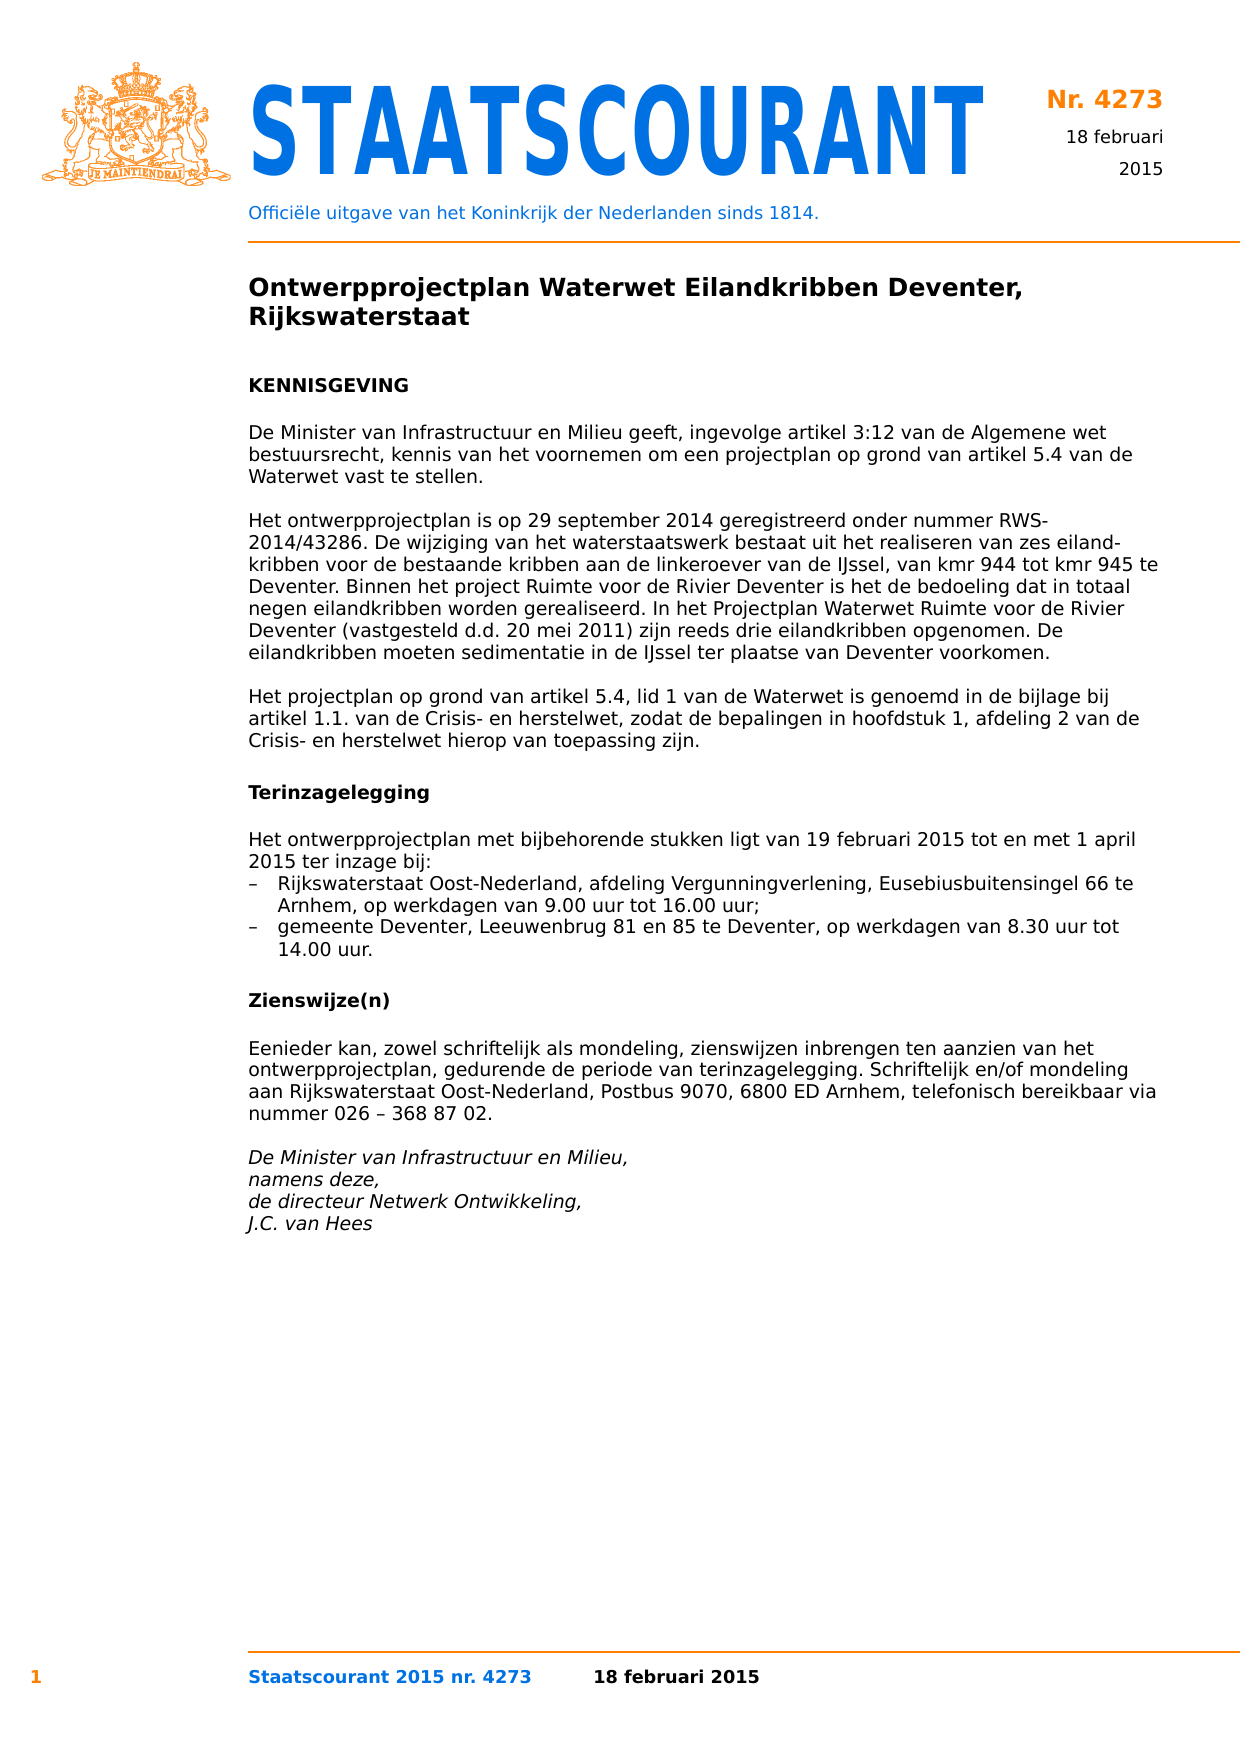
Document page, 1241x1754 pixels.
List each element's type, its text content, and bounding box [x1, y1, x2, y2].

table_header STAATSCOURANT [248, 62, 998, 203]
table_cell 18 februari [998, 121, 1240, 153]
text Het projectplan op grond van artikel 5.4, lid 1 van de Waterwet is genoemd in de bijlage bij artikel 1.1. van de Crisis- en herstelwet, zodat de bepalingen in hoofdstuk 1, afdeling 2 van de Crisis- en herstelwet hierop van toepassing zijn. [248, 686, 1163, 752]
text Het ontwerpprojectplan is op 29 september 2014 geregistreerd onder nummer RWS-2014/43286. De wijziging van het waterstaatswerk bestaat uit het realiseren van zes eiland-kribben voor de bestaande kribben aan de linkeroever van de IJssel, van kmr 944 tot kmr 945 te Deventer. Binnen het project Ruimte voor de Rivier Deventer is het de bedoeling dat in totaal negen eilandkribben worden gerealiseerd. In het Projectplan Waterwet Ruimte voor de Rivier Deventer (vastgesteld d.d. 20 mei 2011) zijn reeds drie eilandkribben opgenomen. De eilandkribben moeten sedimentatie in de IJssel ter plaatse van Deventer voorkomen. [248, 510, 1163, 664]
text Het ontwerpprojectplan met bijbehorende stukken ligt van 19 februari 2015 tot en met 1 april 2015 ter inzage bij: [248, 828, 1163, 872]
text De Minister van Infrastructuur en Milieu geeft, ingevolge artikel 3:12 van de Algemene wet bestuursrecht, kennis van het voornemen om een projectplan op grond van artikel 5.4 van de Waterwet vast te stellen. [248, 422, 1163, 488]
subtitle Terinzagelegging [248, 782, 1163, 803]
picture [41, 62, 231, 186]
text Eenieder kan, zowel schriftelijk als mondeling, zienswijzen inbrengen ten aanzien van het ontwerpprojectplan, gedurende de periode van terinzagelegging. Schriftelijk en/of mondeling aan Rijkswaterstaat Oost-Nederland, Postbus 9070, 6800 ED Arnhem, telefonisch bereikbaar via nummer 026 – 368 87 02. [248, 1037, 1163, 1125]
table_cell Officiële uitgave van het Koninkrijk der Nederlanden sinds 1814. [248, 203, 1240, 241]
table_header [25, 62, 248, 241]
table_cell 2015 [998, 153, 1240, 203]
text – Rijkswaterstaat Oost-Nederland, afdeling Vergunningverlening, Eusebiusbuitensingel 66 te Arnhem, op werkdagen van 9.00 uur tot 16.00 uur; [248, 872, 1163, 916]
subtitle Zienswijze(n) [248, 990, 1163, 1012]
subtitle Ontwerpprojectplan Waterwet Eilandkribben Deventer, Rijkswaterstaat [248, 273, 1163, 331]
text De Minister van Infrastructuur en Milieu, namens deze, de directeur Netwerk Ontwikkeling, J.C. van Hees [248, 1147, 1163, 1235]
table_header Nr. 4273 [998, 62, 1240, 121]
subtitle KENNISGEVING [248, 375, 1163, 397]
text – gemeente Deventer, Leeuwenbrug 81 en 85 te Deventer, op werkdagen van 8.30 uur tot 14.00 uur. [248, 916, 1163, 960]
